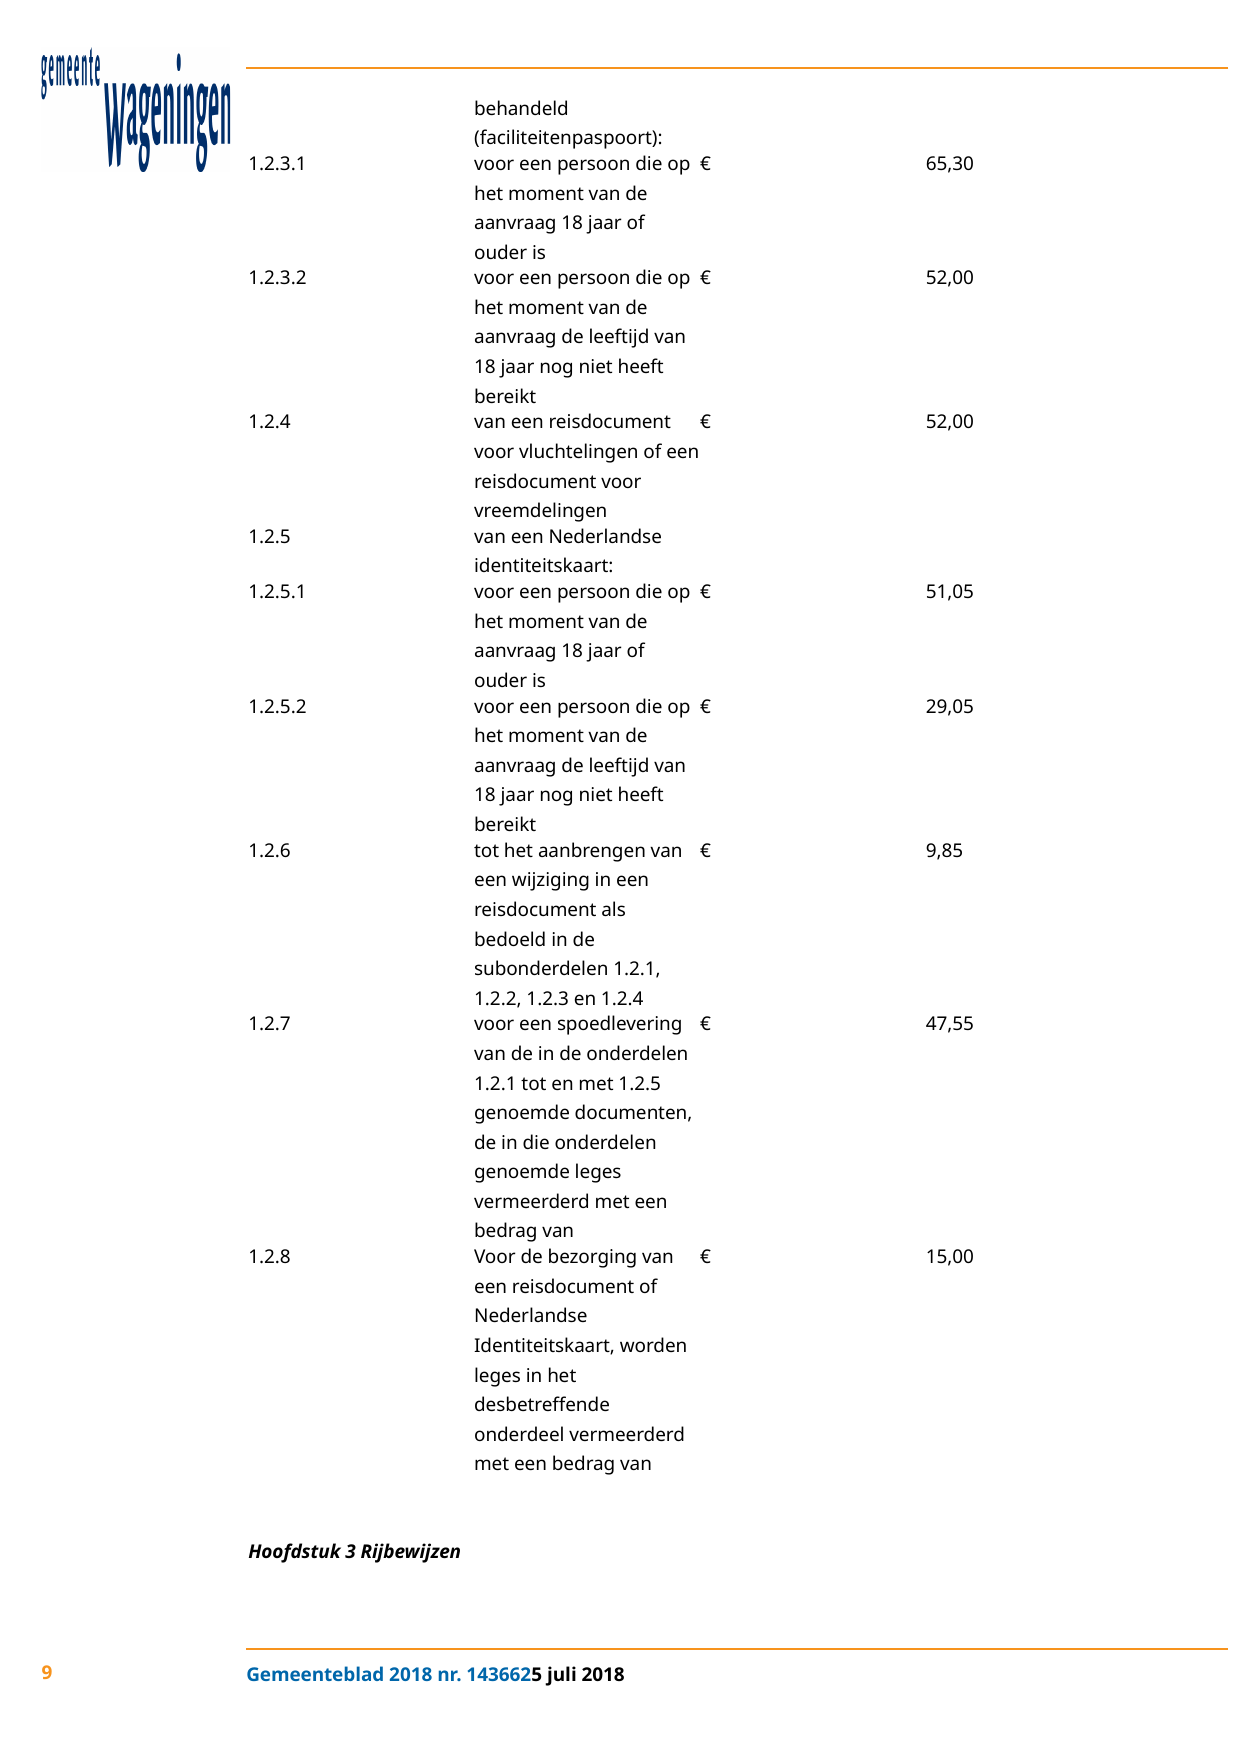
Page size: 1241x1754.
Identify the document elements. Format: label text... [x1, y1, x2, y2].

table_cell 1.2.5.2 [248, 693, 474, 837]
table_cell behandeld (faciliteitenpaspoort): [474, 95, 700, 150]
table_cell van een reisdocument voor vluchtelingen of een reisdocument voor vreemdelingen [474, 409, 700, 523]
table_cell 1.2.3.2 [248, 265, 474, 409]
table_cell 1.2.8 [248, 1244, 474, 1476]
table_cell 47,55 [926, 1011, 1152, 1243]
table_cell 52,00 [926, 265, 1152, 409]
table_cell van een Nederlandse identiteitskaart: [474, 523, 700, 578]
table_cell € [700, 1011, 926, 1243]
table_cell 1.2.5.1 [248, 579, 474, 693]
table_cell voor een spoedlevering van de in de onderdelen 1.2.1 tot en met 1.2.5 genoemde documenten, de in die onderdelen genoemde leges vermeerderd met een bedrag van [474, 1011, 700, 1243]
table_cell 1.2.6 [248, 837, 474, 1011]
table_cell 1.2.3.1 [248, 150, 474, 264]
table_cell 51,05 [926, 579, 1152, 693]
table_cell voor een persoon die op het moment van de aanvraag de leeftijd van 18 jaar nog niet heeft bereikt [474, 693, 700, 837]
table_cell 52,00 [926, 409, 1152, 523]
table_cell [248, 95, 474, 150]
picture [41, 47, 231, 172]
table_cell 29,05 [926, 693, 1152, 837]
table_cell € [700, 409, 926, 523]
table_cell 1.2.4 [248, 409, 474, 523]
table_cell 1.2.5 [248, 523, 474, 578]
table_cell voor een persoon die op het moment van de aanvraag 18 jaar of ouder is [474, 579, 700, 693]
table_cell 9,85 [926, 837, 1152, 1011]
text Hoofdstuk 3 Rijbewijzen [248, 1539, 1152, 1564]
table_cell Voor de bezorging van een reisdocument of Nederlandse Identiteitskaart, worden leges in het desbetreffende onderdeel vermeerderd met een bedrag van [474, 1244, 700, 1476]
table_cell 65,30 [926, 150, 1152, 264]
table_cell 1.2.7 [248, 1011, 474, 1243]
table_cell € [700, 150, 926, 264]
table_cell voor een persoon die op het moment van de aanvraag 18 jaar of ouder is [474, 150, 700, 264]
table_cell € [700, 1244, 926, 1476]
table_cell € [700, 265, 926, 409]
table_cell 15,00 [926, 1244, 1152, 1476]
table_cell € [700, 693, 926, 837]
table_cell € [700, 837, 926, 1011]
table_cell € [700, 579, 926, 693]
table_cell tot het aanbrengen van een wijziging in een reisdocument als bedoeld in de subonderdelen 1.2.1, 1.2.2, 1.2.3 en 1.2.4 [474, 837, 700, 1011]
table_cell voor een persoon die op het moment van de aanvraag de leeftijd van 18 jaar nog niet heeft bereikt [474, 265, 700, 409]
